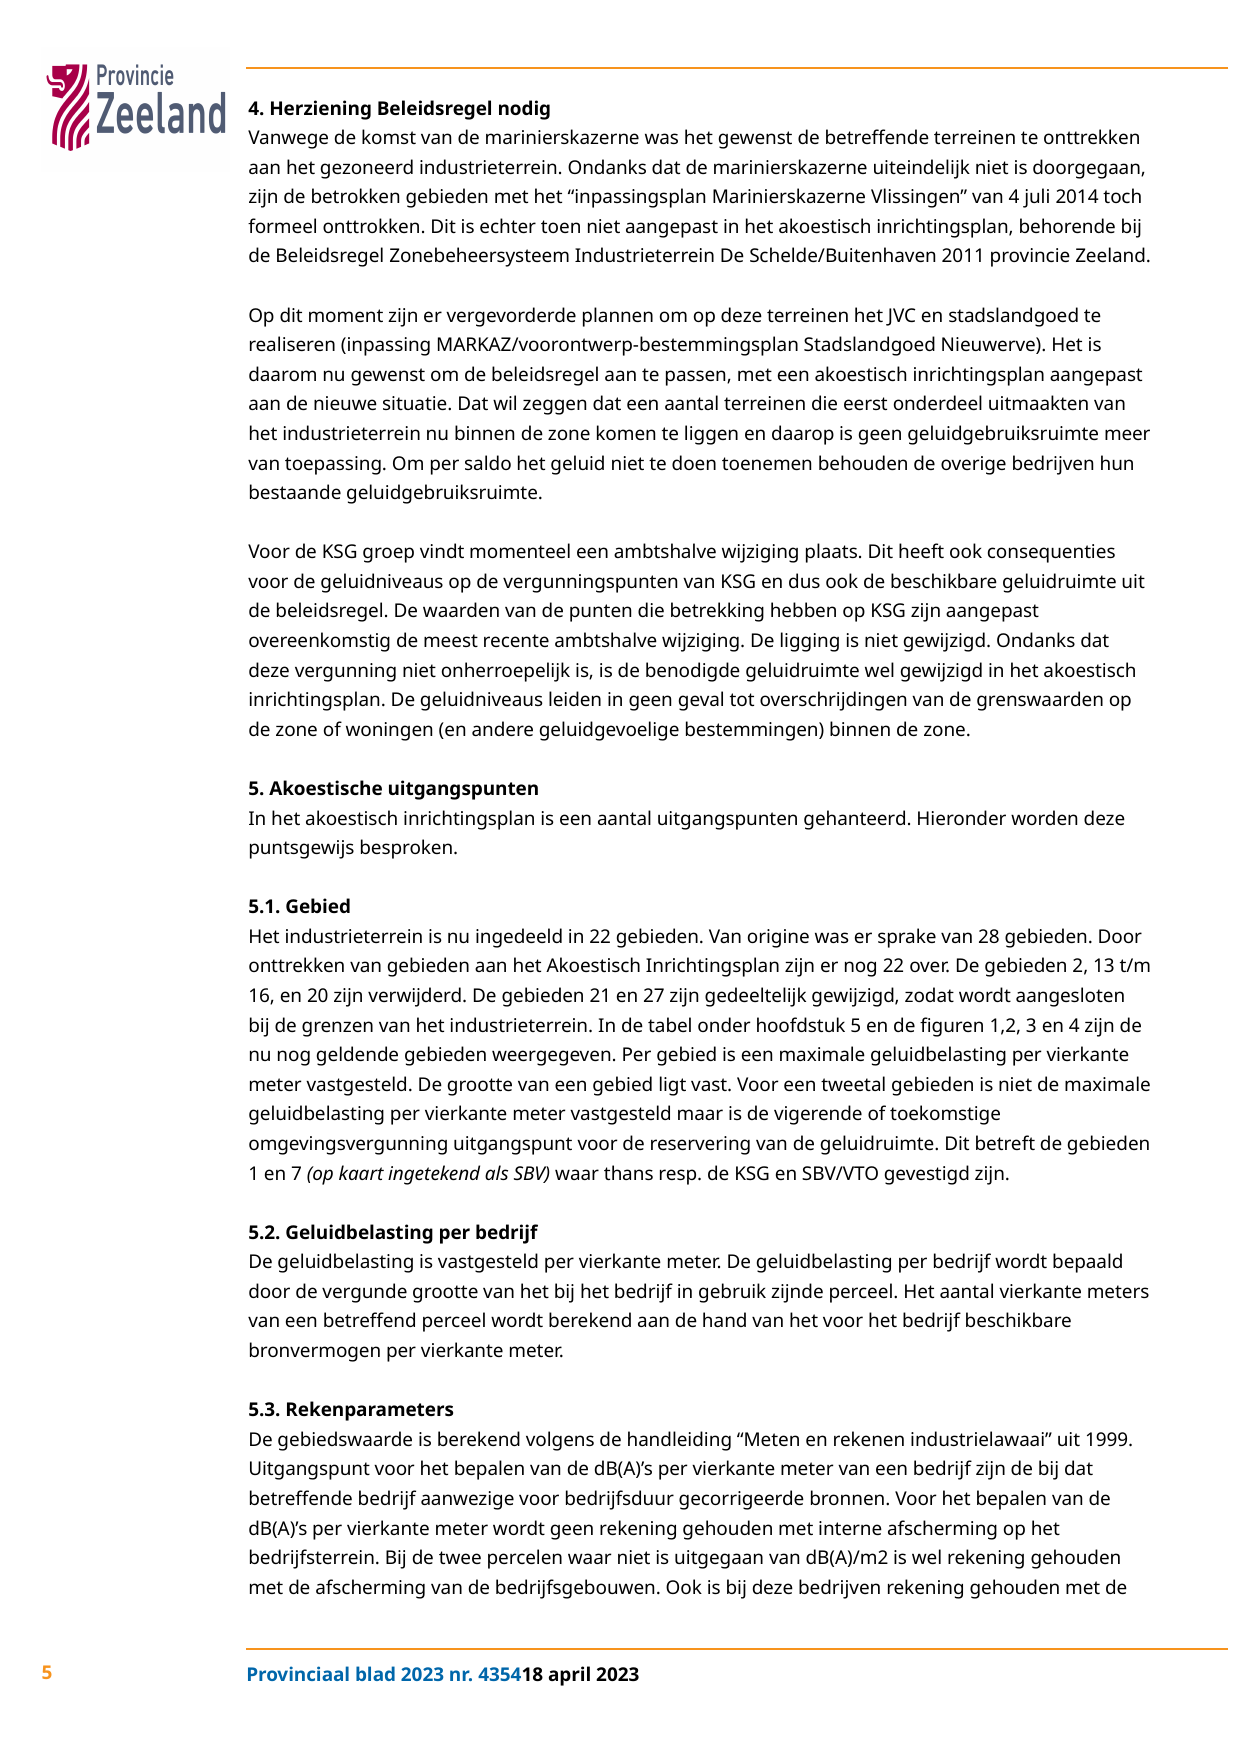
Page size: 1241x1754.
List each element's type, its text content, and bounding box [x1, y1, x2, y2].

text Het industrieterrein is nu ingedeeld in 22 gebieden. Van origine was er sprake van 28 gebieden. Door onttrekken van gebieden aan het Akoestisch Inrichtingsplan zijn er nog 22 over. De gebieden 2, 13 t/m 16, en 20 zijn verwijderd. De gebieden 21 en 27 zijn gedeeltelijk gewijzigd, zodat wordt aangesloten bij de grenzen van het industrieterrein. In de tabel onder hoofdstuk 5 en de figuren 1,2, 3 en 4 zijn de nu nog geldende gebieden weergegeven. Per gebied is een maximale geluidbelasting per vierkante meter vastgesteld. De grootte van een gebied ligt vast. Voor een tweetal gebieden is niet de maximale geluidbelasting per vierkante meter vastgesteld maar is de vigerende of toekomstige omgevingsvergunning uitgangspunt voor de reservering van de geluidruimte. Dit betreft de gebieden 1 en 7 (op kaart ingetekend als SBV) waar thans resp. de KSG en SBV/VTO gevestigd zijn. [248, 923, 1152, 1186]
text Vanwege de komst van de marinierskazerne was het gewenst de betreffende terreinen te onttrekken aan het gezoneerd industrieterrein. Ondanks dat de marinierskazerne uiteindelijk niet is doorgegaan, zijn de betrokken gebieden met het “inpassingsplan Marinierskazerne Vlissingen” van 4 juli 2014 toch formeel onttrokken. Dit is echter toen niet aangepast in het akoestisch inrichtingsplan, behorende bij de Beleidsregel Zonebeheersysteem Industrieterrein De Schelde/Buitenhaven 2011 provincie Zeeland. [248, 124, 1152, 268]
text In het akoestisch inrichtingsplan is een aantal uitgangspunten gehanteerd. Hieronder worden deze puntsgewijs besproken. [248, 805, 1152, 860]
text Op dit moment zijn er vergevorderde plannen om op deze terreinen het JVC en stadslandgoed te realiseren (inpassing MARKAZ/voorontwerp-bestemmingsplan Stadslandgoed Nieuwerve). Het is daarom nu gewenst om de beleidsregel aan te passen, met een akoestisch inrichtingsplan aangepast aan de nieuwe situatie. Dat wil zeggen dat een aantal terreinen die eerst onderdeel uitmaakten van het industrieterrein nu binnen de zone komen te liggen en daarop is geen geluidgebruiksruimte meer van toepassing. Om per saldo het geluid niet te doen toenemen behouden de overige bedrijven hun bestaande geluidgebruiksruimte. [248, 302, 1152, 505]
text De geluidbelasting is vastgesteld per vierkante meter. De geluidbelasting per bedrijf wordt bepaald door de vergunde grootte van het bij het bedrijf in gebruik zijnde perceel. Het aantal vierkante meters van een betreffend perceel wordt berekend aan de hand van het voor het bedrijf beschikbare bronvermogen per vierkante meter. [248, 1248, 1152, 1363]
text De gebiedswaarde is berekend volgens de handleiding “Meten en rekenen industrielawaai” uit 1999. Uitgangspunt voor het bepalen van de dB(A)’s per vierkante meter van een bedrijf zijn de bij dat betreffende bedrijf aanwezige voor bedrijfsduur gecorrigeerde bronnen. Voor het bepalen van de dB(A)’s per vierkante meter wordt geen rekening gehouden met interne afscherming op het bedrijfsterrein. Bij de twee percelen waar niet is uitgegaan van dB(A)/m2 is wel rekening gehouden met de afscherming van de bedrijfsgebouwen. Ook is bij deze bedrijven rekening gehouden met de [248, 1426, 1152, 1600]
text 5.2. Geluidbelasting per bedrijf [248, 1219, 1152, 1245]
text 5. Akoestische uitgangspunten [248, 775, 1152, 801]
picture [41, 47, 231, 172]
text 4. Herziening Beleidsregel nodig [248, 95, 1152, 121]
text 5.3. Rekenparameters [248, 1396, 1152, 1422]
text Voor de KSG groep vindt momenteel een ambtshalve wijziging plaats. Dit heeft ook consequenties voor de geluidniveaus op de vergunningspunten van KSG en dus ook de beschikbare geluidruimte uit de beleidsregel. De waarden van de punten die betrekking hebben op KSG zijn aangepast overeenkomstig de meest recente ambtshalve wijziging. De ligging is niet gewijzigd. Ondanks dat deze vergunning niet onherroepelijk is, is de benodigde geluidruimte wel gewijzigd in het akoestisch inrichtingsplan. De geluidniveaus leiden in geen geval tot overschrijdingen van de grenswaarden op de zone of woningen (en andere geluidgevoelige bestemmingen) binnen de zone. [248, 538, 1152, 742]
text 5.1. Gebied [248, 893, 1152, 919]
